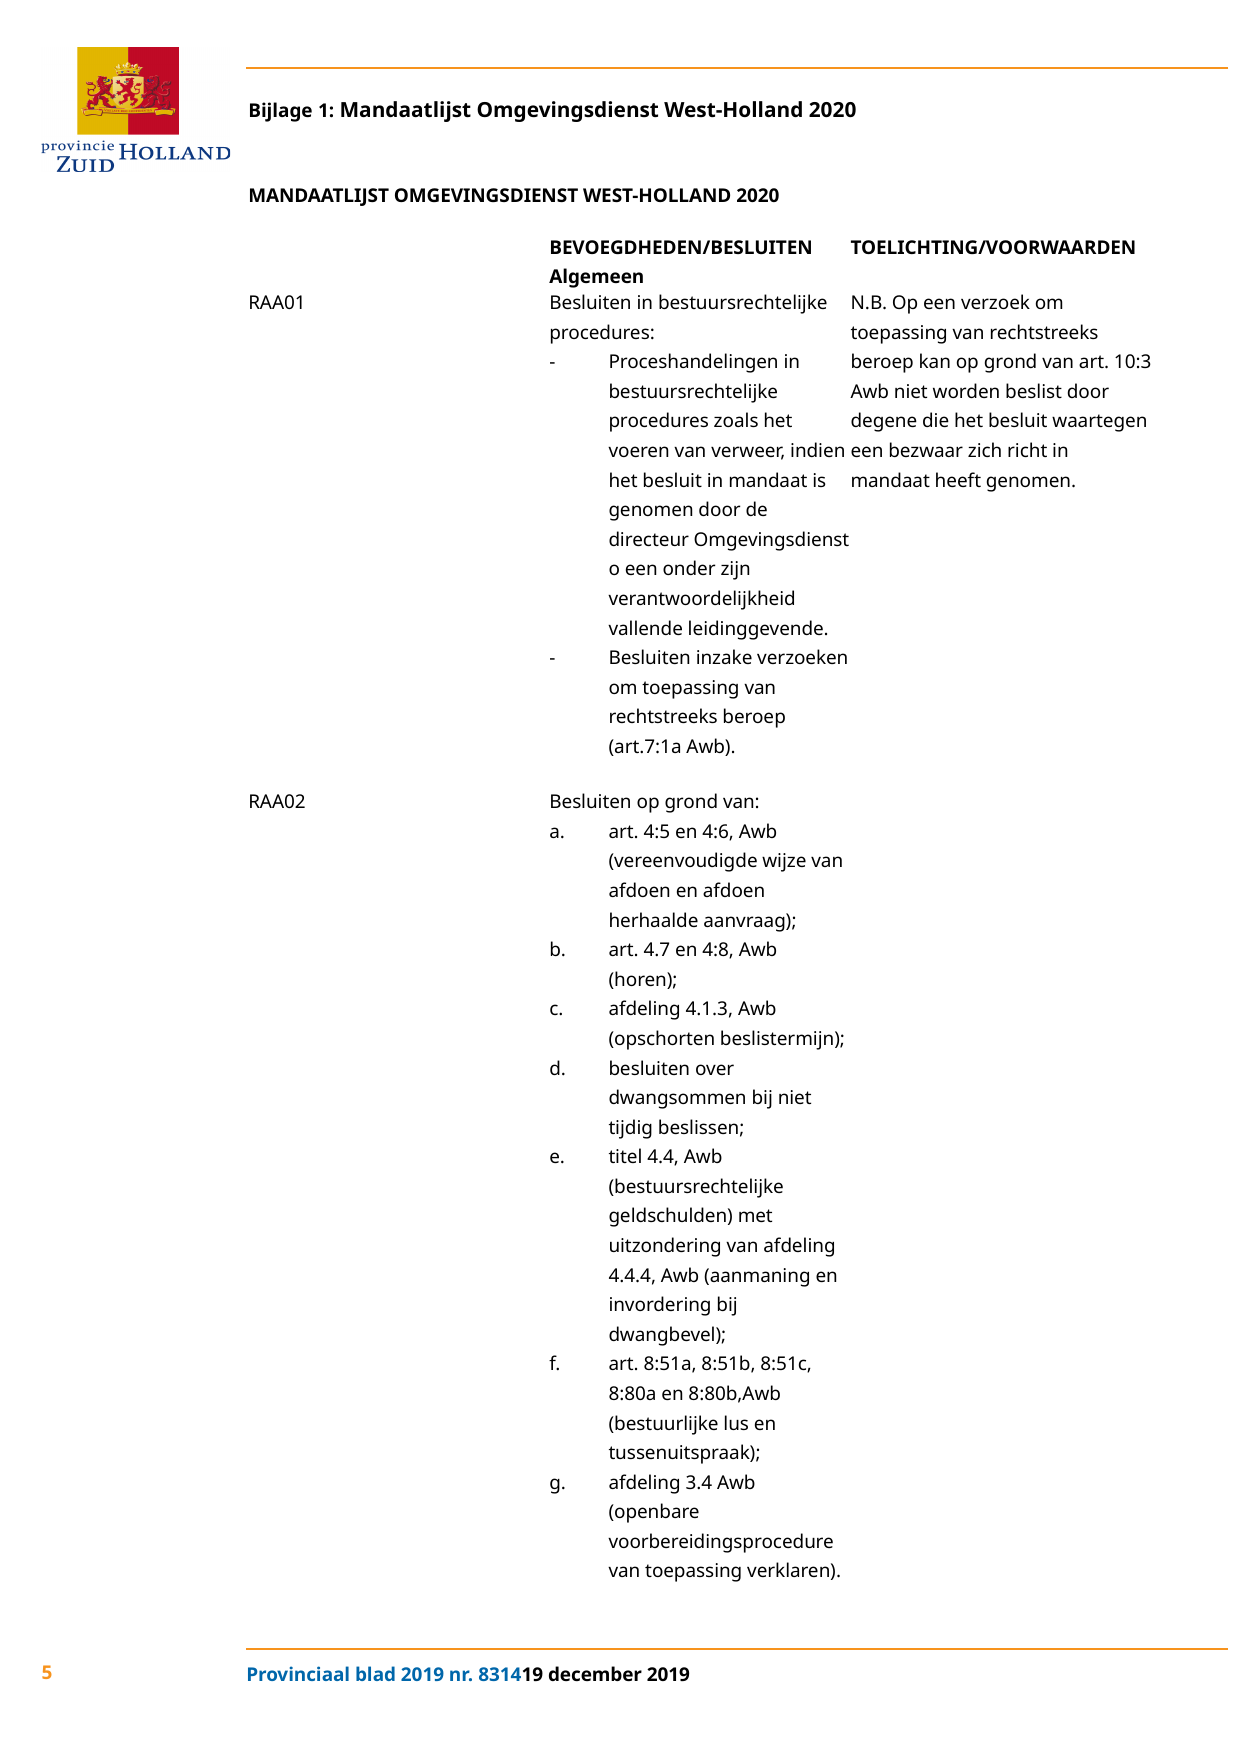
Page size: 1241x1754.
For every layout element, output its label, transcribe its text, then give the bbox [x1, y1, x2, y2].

table_cell N.B. Op een verzoek om toepassing van rechtstreeks beroep kan op grond van art. 10:3 Awb niet worden beslist door degene die het besluit waartegen een bezwaar zich richt in mandaat heeft genomen. [850, 289, 1152, 788]
table_cell RAA01 [248, 289, 549, 788]
picture [41, 47, 231, 172]
table_cell [549, 208, 850, 234]
table_cell [248, 208, 549, 234]
table_cell BEVOEGDHEDEN/BESLUITEN Algemeen [549, 234, 850, 289]
text Bijlage 1: Mandaatlijst Omgevingsdienst West-Holland 2020 [248, 95, 1152, 123]
table_cell [850, 789, 1152, 1583]
table_cell TOELICHTING/VOORWAARDEN [850, 234, 1152, 289]
table_cell RAA02 [248, 789, 549, 1583]
table_cell [850, 208, 1152, 234]
table_cell Besluiten in bestuursrechtelijke procedures: Proceshandelingen in bestuursrechtelijke procedures zoals het voeren van verweer, indien het besluit in mandaat is genomen door de directeur Omgevingsdienst o een onder zijn verantwoordelijkheid vallende leidinggevende. Besluiten inzake verzoeken om toepassing van rechtstreeks beroep (art.7:1a Awb). [549, 289, 850, 788]
table_cell [248, 234, 549, 289]
table_header MANDAATLIJST OMGEVINGSDIENST WEST-HOLLAND 2020 [248, 183, 1152, 208]
table_cell Besluiten op grond van: art. 4:5 en 4:6, Awb (vereenvoudigde wijze van afdoen en afdoen herhaalde aanvraag); art. 4.7 en 4:8, Awb (horen); afdeling 4.1.3, Awb (opschorten beslistermijn); besluiten over dwangsommen bij niet tijdig beslissen; titel 4.4, Awb (bestuursrechtelijke geldschulden) met uitzondering van afdeling 4.4.4, Awb (aanmaning en invordering bij dwangbevel); art. 8:51a, 8:51b, 8:51c, 8:80a en 8:80b,Awb (bestuurlijke lus en tussenuitspraak); afdeling 3.4 Awb (openbare voorbereidingsprocedure van toepassing verklaren). [549, 789, 850, 1583]
